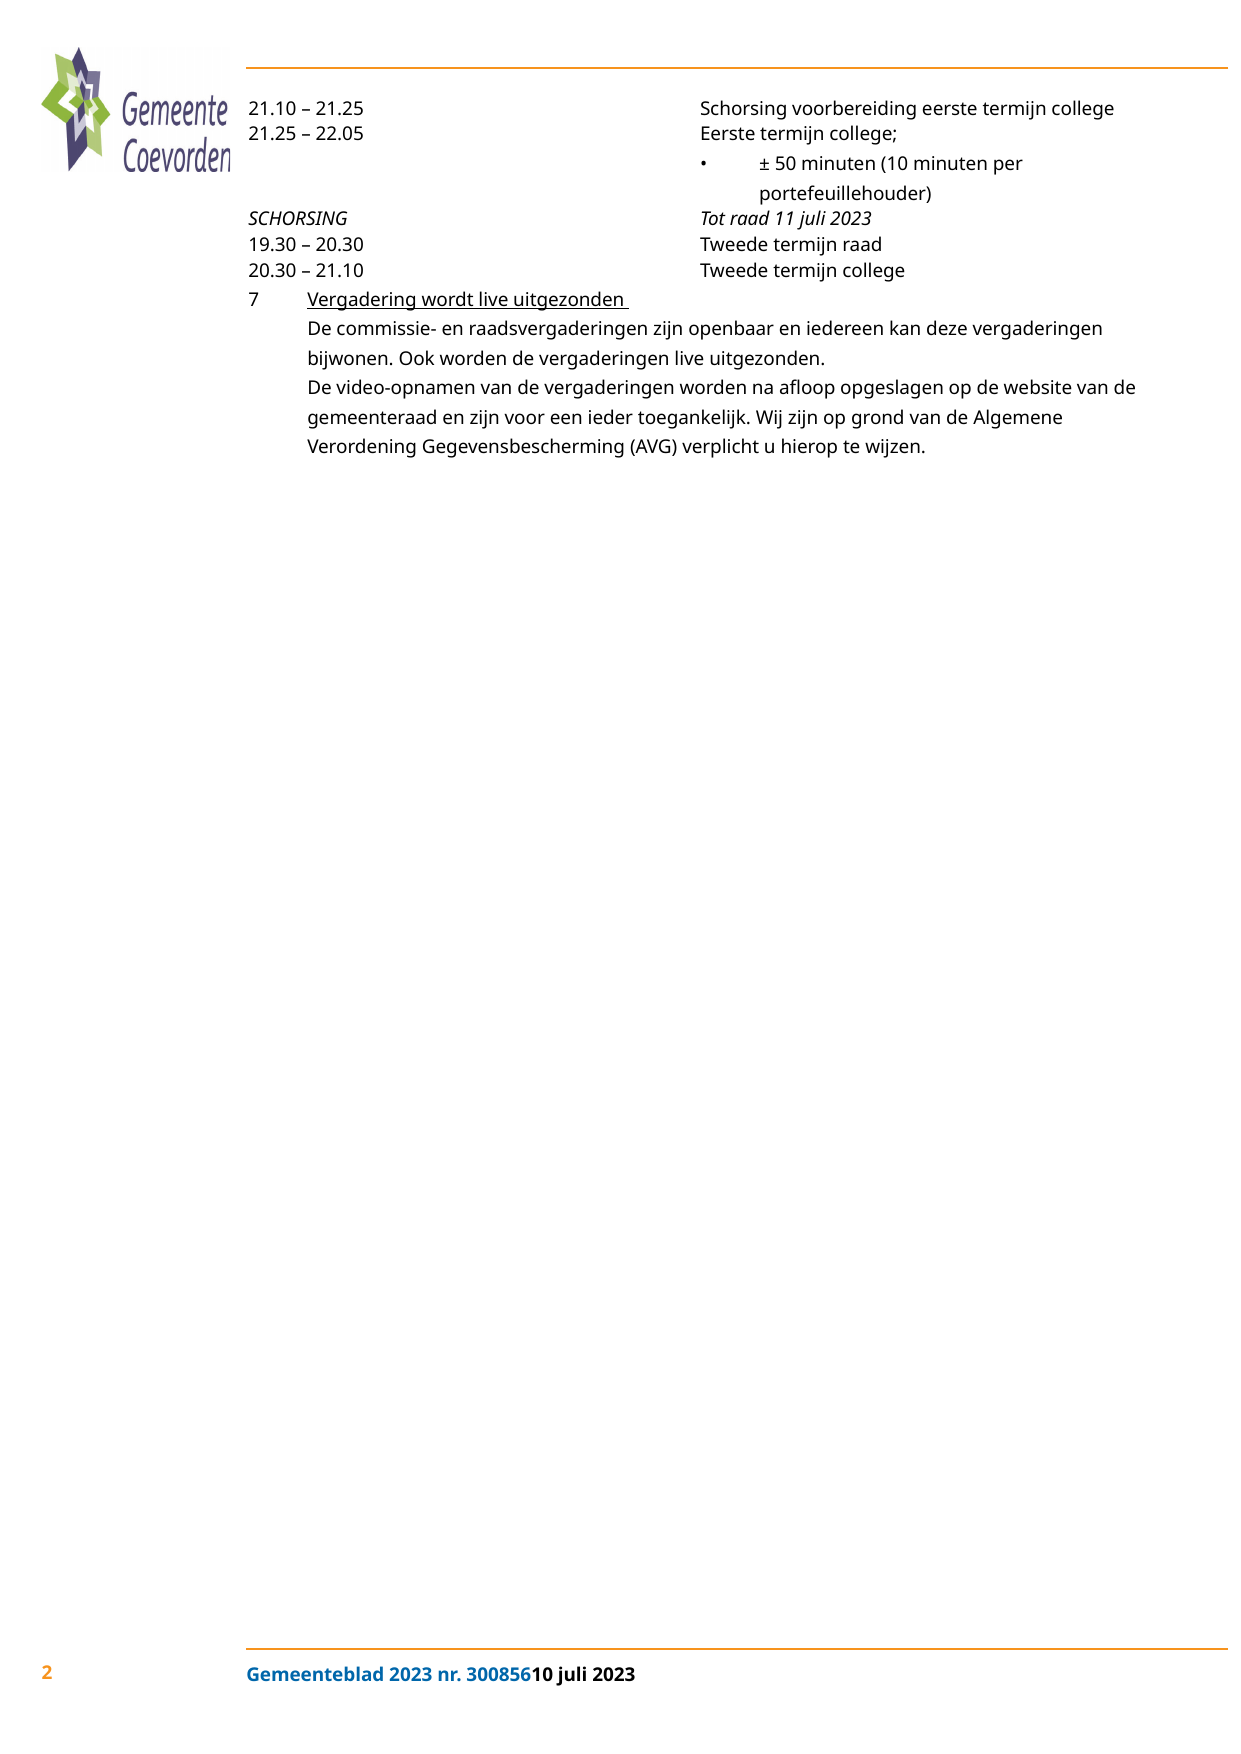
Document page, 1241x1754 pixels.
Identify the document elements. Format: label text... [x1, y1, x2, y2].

table_cell SCHORSING [248, 205, 700, 231]
table_cell Tot raad 11 juli 2023 [700, 205, 1152, 231]
table_cell Tweede termijn raad [700, 231, 1152, 257]
table_cell Schorsing voorbereiding eerste termijn college [700, 95, 1152, 121]
list Vergadering wordt live uitgezonden [248, 286, 1152, 312]
table_cell 19.30 – 20.30 [248, 231, 700, 257]
table_cell Tweede termijn college [700, 257, 1152, 283]
list De commissie- en raadsvergaderingen zijn openbaar en iedereen kan deze vergaderingen bijwonen. Ook worden de vergaderingen live uitgezonden. [248, 315, 1152, 371]
table_cell 21.10 – 21.25 [248, 95, 700, 121]
table_cell 21.25 – 22.05 [248, 121, 700, 205]
list De video-opnamen van de vergaderingen worden na afloop opgeslagen op de website van de gemeenteraad en zijn voor een ieder toegankelijk. Wij zijn op grond van de Algemene Verordening Gegevensbescherming (AVG) verplicht u hierop te wijzen. [248, 374, 1152, 459]
table_cell Eerste termijn college; ± 50 minuten (10 minuten per portefeuillehouder) [700, 121, 1152, 205]
picture [41, 47, 231, 172]
table_cell 20.30 – 21.10 [248, 257, 700, 283]
